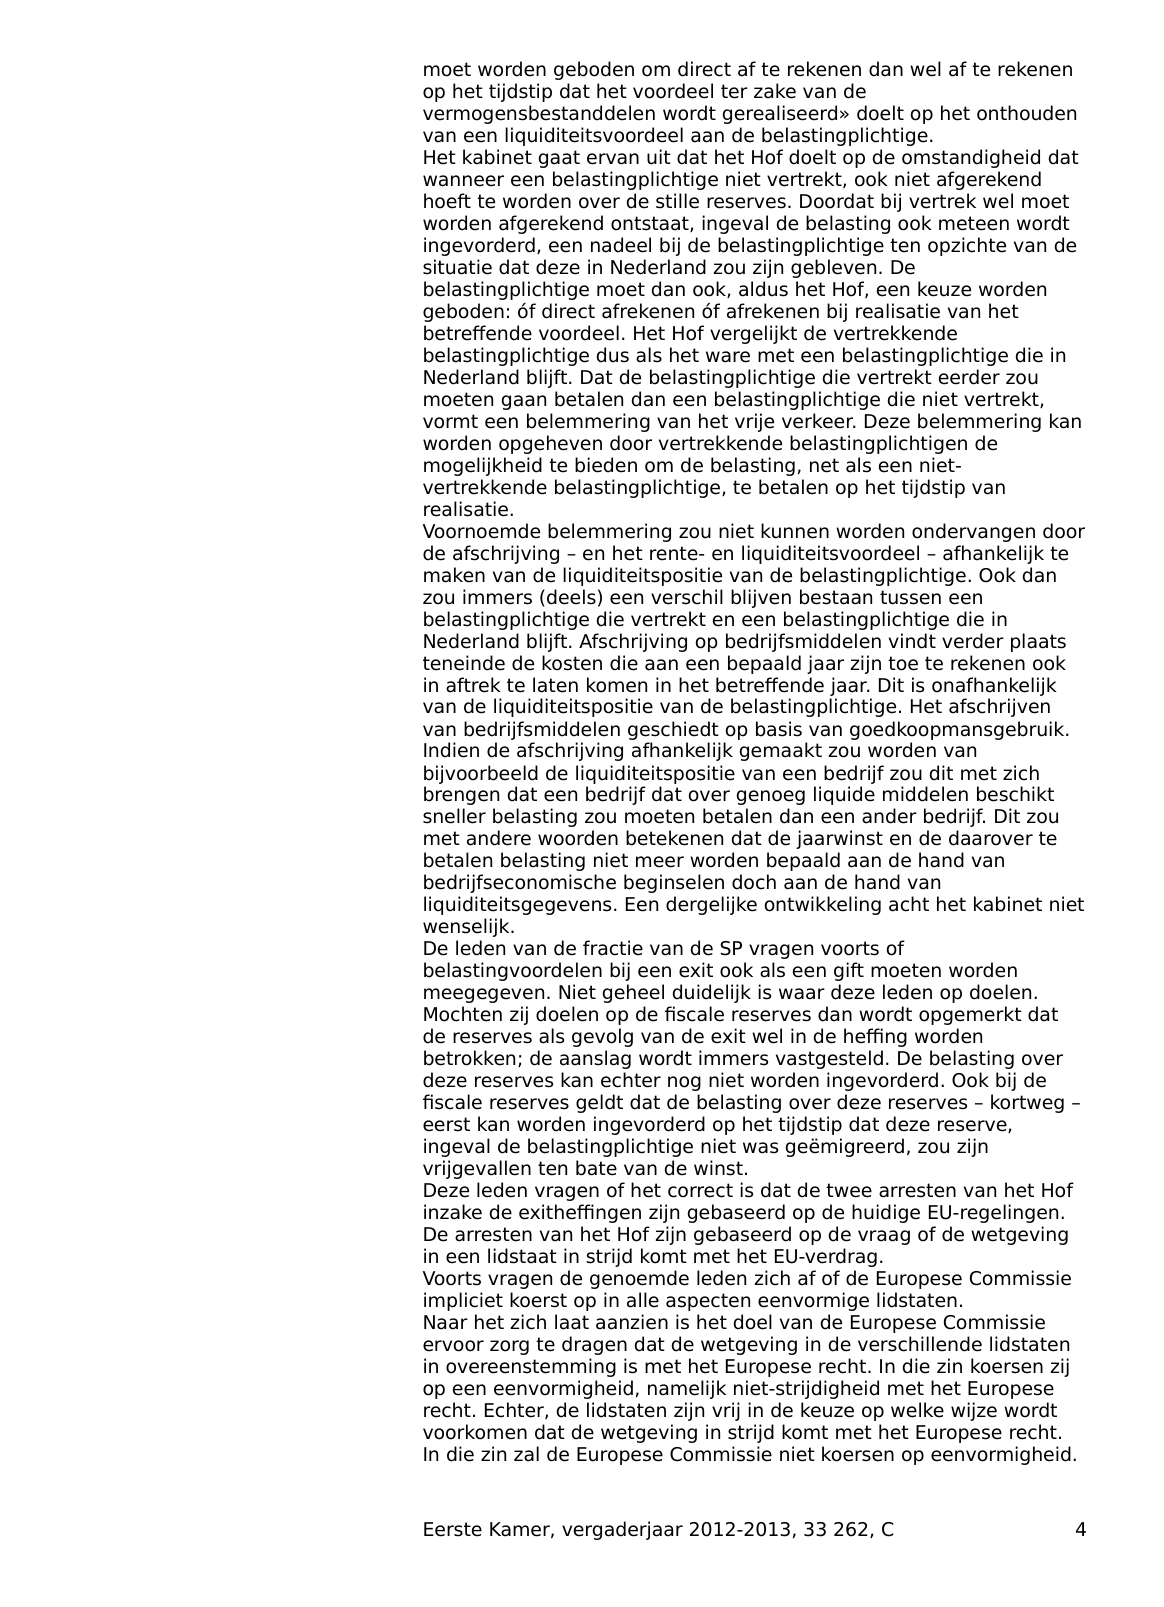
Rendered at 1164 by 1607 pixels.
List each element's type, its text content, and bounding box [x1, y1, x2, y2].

text De arresten van het Hof zijn gebaseerd op de vraag of de wetgeving in een lidstaat in strijd komt met het EU-verdrag. [422, 1224, 1087, 1268]
text Deze leden vragen of het correct is dat de twee arresten van het Hof inzake de exitheffingen zijn gebaseerd op de huidige EU-regelingen. [422, 1180, 1087, 1224]
text Het kabinet gaat ervan uit dat het Hof doelt op de omstandigheid dat wanneer een belastingplichtige niet vertrekt, ook niet afgerekend hoeft te worden over de stille reserves. Doordat bij vertrek wel moet worden afgerekend ontstaat, ingeval de belasting ook meteen wordt ingevorderd, een nadeel bij de belastingplichtige ten opzichte van de situatie dat deze in Nederland zou zijn gebleven. De belastingplichtige moet dan ook, aldus het Hof, een keuze worden geboden: óf direct afrekenen óf afrekenen bij realisatie van het betreffende voordeel. Het Hof vergelijkt de vertrekkende belastingplichtige dus als het ware met een belastingplichtige die in Nederland blijft. Dat de belastingplichtige die vertrekt eerder zou moeten gaan betalen dan een belastingplichtige die niet vertrekt, vormt een belemmering van het vrije verkeer. Deze belemmering kan worden opgeheven door vertrekkende belastingplichtigen de mogelijkheid te bieden om de belasting, net als een niet-vertrekkende belastingplichtige, te betalen op het tijdstip van realisatie. [422, 147, 1087, 521]
text Voornoemde belemmering zou niet kunnen worden ondervangen door de afschrijving – en het rente- en liquiditeitsvoordeel – afhankelijk te maken van de liquiditeitspositie van de belastingplichtige. Ook dan zou immers (deels) een verschil blijven bestaan tussen een belastingplichtige die vertrekt en een belastingplichtige die in Nederland blijft. Afschrijving op bedrijfsmiddelen vindt verder plaats teneinde de kosten die aan een bepaald jaar zijn toe te rekenen ook in aftrek te laten komen in het betreffende jaar. Dit is onafhankelijk van de liquiditeitspositie van de belastingplichtige. Het afschrijven van bedrijfsmiddelen geschiedt op basis van goedkoopmansgebruik. Indien de afschrijving afhankelijk gemaakt zou worden van bijvoorbeeld de liquiditeitspositie van een bedrijf zou dit met zich brengen dat een bedrijf dat over genoeg liquide middelen beschikt sneller belasting zou moeten betalen dan een ander bedrijf. Dit zou met andere woorden betekenen dat de jaarwinst en de daarover te betalen belasting niet meer worden bepaald aan de hand van bedrijfseconomische beginselen doch aan de hand van liquiditeitsgegevens. Een dergelijke ontwikkeling acht het kabinet niet wenselijk. [422, 521, 1087, 938]
text Naar het zich laat aanzien is het doel van de Europese Commissie ervoor zorg te dragen dat de wetgeving in de verschillende lidstaten in overeenstemming is met het Europese recht. In die zin koersen zij op een eenvormigheid, namelijk niet-strijdigheid met het Europese recht. Echter, de lidstaten zijn vrij in de keuze op welke wijze wordt voorkomen dat de wetgeving in strijd komt met het Europese recht. In die zin zal de Europese Commissie niet koersen op eenvormigheid. [422, 1312, 1087, 1466]
text De leden van de fractie van de SP vragen voorts of belastingvoordelen bij een exit ook als een gift moeten worden meegegeven. Niet geheel duidelijk is waar deze leden op doelen. Mochten zij doelen op de fiscale reserves dan wordt opgemerkt dat de reserves als gevolg van de exit wel in de heffing worden betrokken; de aanslag wordt immers vastgesteld. De belasting over deze reserves kan echter nog niet worden ingevorderd. Ook bij de fiscale reserves geldt dat de belasting over deze reserves – kortweg – eerst kan worden ingevorderd op het tijdstip dat deze reserve, ingeval de belastingplichtige niet was geëmigreerd, zou zijn vrijgevallen ten bate van de winst. [422, 938, 1087, 1180]
text Voorts vragen de genoemde leden zich af of de Europese Commissie impliciet koerst op in alle aspecten eenvormige lidstaten. [422, 1268, 1087, 1312]
text moet worden geboden om direct af te rekenen dan wel af te rekenen op het tijdstip dat het voordeel ter zake van de vermogensbestanddelen wordt gerealiseerd» doelt op het onthouden van een liquiditeitsvoordeel aan de belastingplichtige. [422, 59, 1087, 147]
